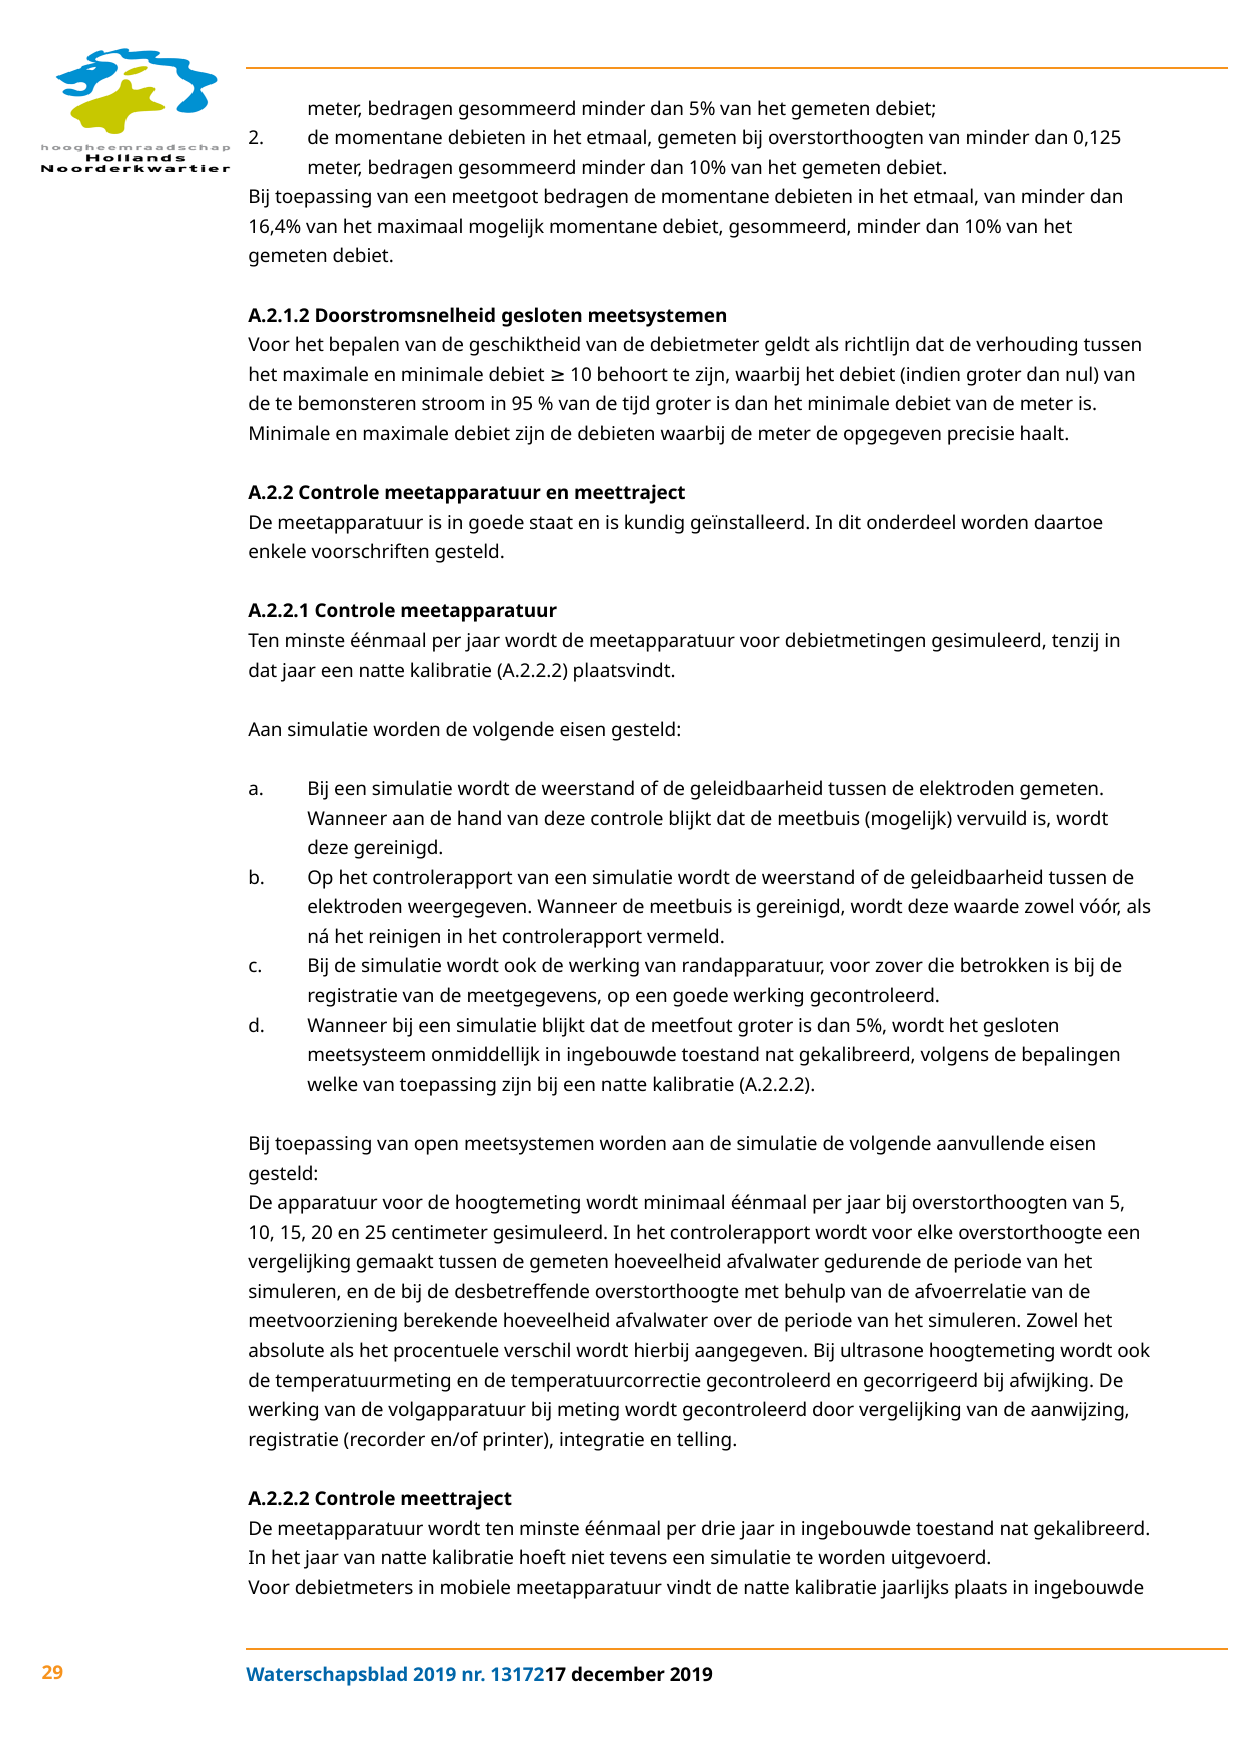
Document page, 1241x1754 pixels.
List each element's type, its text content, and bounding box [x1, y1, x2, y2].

text De meetapparatuur wordt ten minste éénmaal per drie jaar in ingebouwde toestand nat gekalibreerd. In het jaar van natte kalibratie hoeft niet tevens een simulatie te worden uitgevoerd. [248, 1515, 1152, 1570]
list Bij een simulatie wordt de weerstand of de geleidbaarheid tussen de elektroden gemeten. Wanneer aan de hand van deze controle blijkt dat de meetbuis (mogelijk) vervuild is, wordt deze gereinigd. [248, 775, 1152, 860]
list de momentane debieten in het etmaal, gemeten bij overstorthoogten van minder dan 0,125 meter, bedragen gesommeerd minder dan 10% van het gemeten debiet. [248, 124, 1152, 180]
list Bij de simulatie wordt ook de werking van randapparatuur, voor zover die betrokken is bij de registratie van de meetgegevens, op een goede werking gecontroleerd. [248, 953, 1152, 1008]
text A.2.2.2 Controle meettraject [248, 1485, 1152, 1511]
text A.2.2 Controle meetapparatuur en meettraject [248, 479, 1152, 505]
text Aan simulatie worden de volgende eisen gesteld: [248, 716, 1152, 742]
text Voor debietmeters in mobiele meetapparatuur vindt de natte kalibratie jaarlijks plaats in ingebouwde [248, 1574, 1152, 1600]
text Bij toepassing van een meetgoot bedragen de momentane debieten in het etmaal, van minder dan 16,4% van het maximaal mogelijk momentane debiet, gesommeerd, minder dan 10% van het gemeten debiet. [248, 183, 1152, 268]
list Op het controlerapport van een simulatie wordt de weerstand of de geleidbaarheid tussen de elektroden weergegeven. Wanneer de meetbuis is gereinigd, wordt deze waarde zowel vóór, als ná het reinigen in het controlerapport vermeld. [248, 864, 1152, 949]
text De apparatuur voor de hoogtemeting wordt minimaal éénmaal per jaar bij overstorthoogten van 5, 10, 15, 20 en 25 centimeter gesimuleerd. In het controlerapport wordt voor elke overstorthoogte een vergelijking gemaakt tussen de gemeten hoeveelheid afvalwater gedurende de periode van het simuleren, en de bij de desbetreffende overstorthoogte met behulp van de afvoerrelatie van de meetvoorziening berekende hoeveelheid afvalwater over de periode van het simuleren. Zowel het absolute als het procentuele verschil wordt hierbij aangegeven. Bij ultrasone hoogtemeting wordt ook de temperatuurmeting en de temperatuurcorrectie gecontroleerd en gecorrigeerd bij afwijking. De werking van de volgapparatuur bij meting wordt gecontroleerd door vergelijking van de aanwijzing, registratie (recorder en/of printer), integratie en telling. [248, 1189, 1152, 1452]
text A.2.2.1 Controle meetapparatuur [248, 598, 1152, 623]
text Voor het bepalen van de geschiktheid van de debietmeter geldt als richtlijn dat de verhouding tussen het maximale en minimale debiet ≥ 10 behoort te zijn, waarbij het debiet (indien groter dan nul) van de te bemonsteren stroom in 95 % van de tijd groter is dan het minimale debiet van de meter is. Minimale en maximale debiet zijn de debieten waarbij de meter de opgegeven precisie haalt. [248, 331, 1152, 446]
text Ten minste éénmaal per jaar wordt de meetapparatuur voor debietmetingen gesimuleerd, tenzij in dat jaar een natte kalibratie (A.2.2.2) plaatsvindt. [248, 627, 1152, 683]
list Wanneer bij een simulatie blijkt dat de meetfout groter is dan 5%, wordt het gesloten meetsysteem onmiddellijk in ingebouwde toestand nat gekalibreerd, volgens de bepalingen welke van toepassing zijn bij een natte kalibratie (A.2.2.2). [248, 1012, 1152, 1097]
text De meetapparatuur is in goede staat en is kundig geïnstalleerd. In dit onderdeel worden daartoe enkele voorschriften gesteld. [248, 509, 1152, 564]
list meter, bedragen gesommeerd minder dan 5% van het gemeten debiet; [248, 95, 1152, 121]
text A.2.1.2 Doorstromsnelheid gesloten meetsystemen [248, 302, 1152, 328]
picture [41, 47, 231, 172]
text Bij toepassing van open meetsystemen worden aan de simulatie de volgende aanvullende eisen gesteld: [248, 1130, 1152, 1186]
